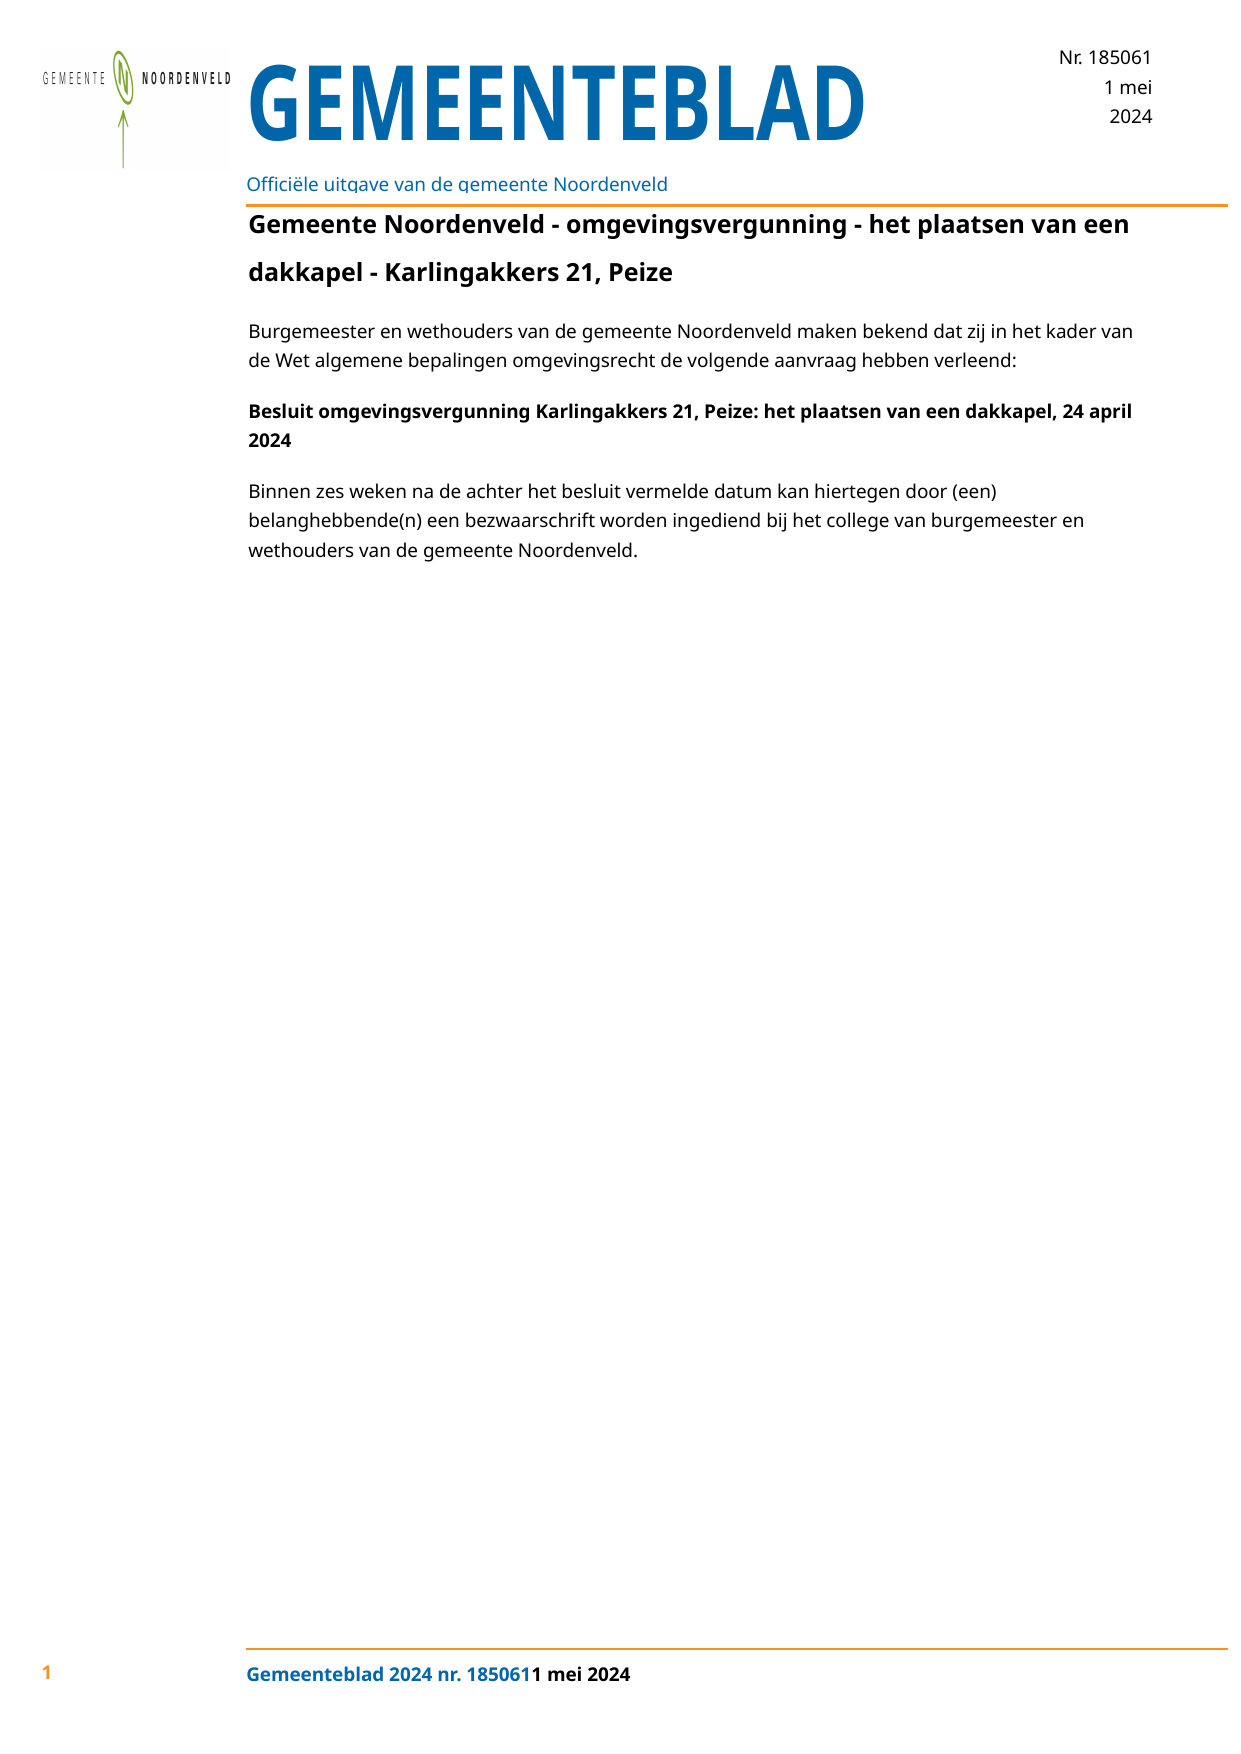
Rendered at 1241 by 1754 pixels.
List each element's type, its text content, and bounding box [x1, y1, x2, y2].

picture [41, 47, 231, 172]
text Gemeente Noordenveld - omgevingsvergunning - het plaatsen van een dakkapel - Karlingakkers 21, Peize [248, 207, 1152, 288]
text Besluit omgevingsvergunning Karlingakkers 21, Peize: het plaatsen van een dakkapel, 24 april 2024 [248, 398, 1152, 453]
text Binnen zes weken na de achter het besluit vermelde datum kan hiertegen door (een) belanghebbende(n) een bezwaarschrift worden ingediend bij het college van burgemeester en wethouders van de gemeente Noordenveld. [248, 478, 1152, 563]
text Burgemeester en wethouders van de gemeente Noordenveld maken bekend dat zij in het kader van de Wet algemene bepalingen omgevingsrecht de volgende aanvraag hebben verleend: [248, 318, 1152, 373]
